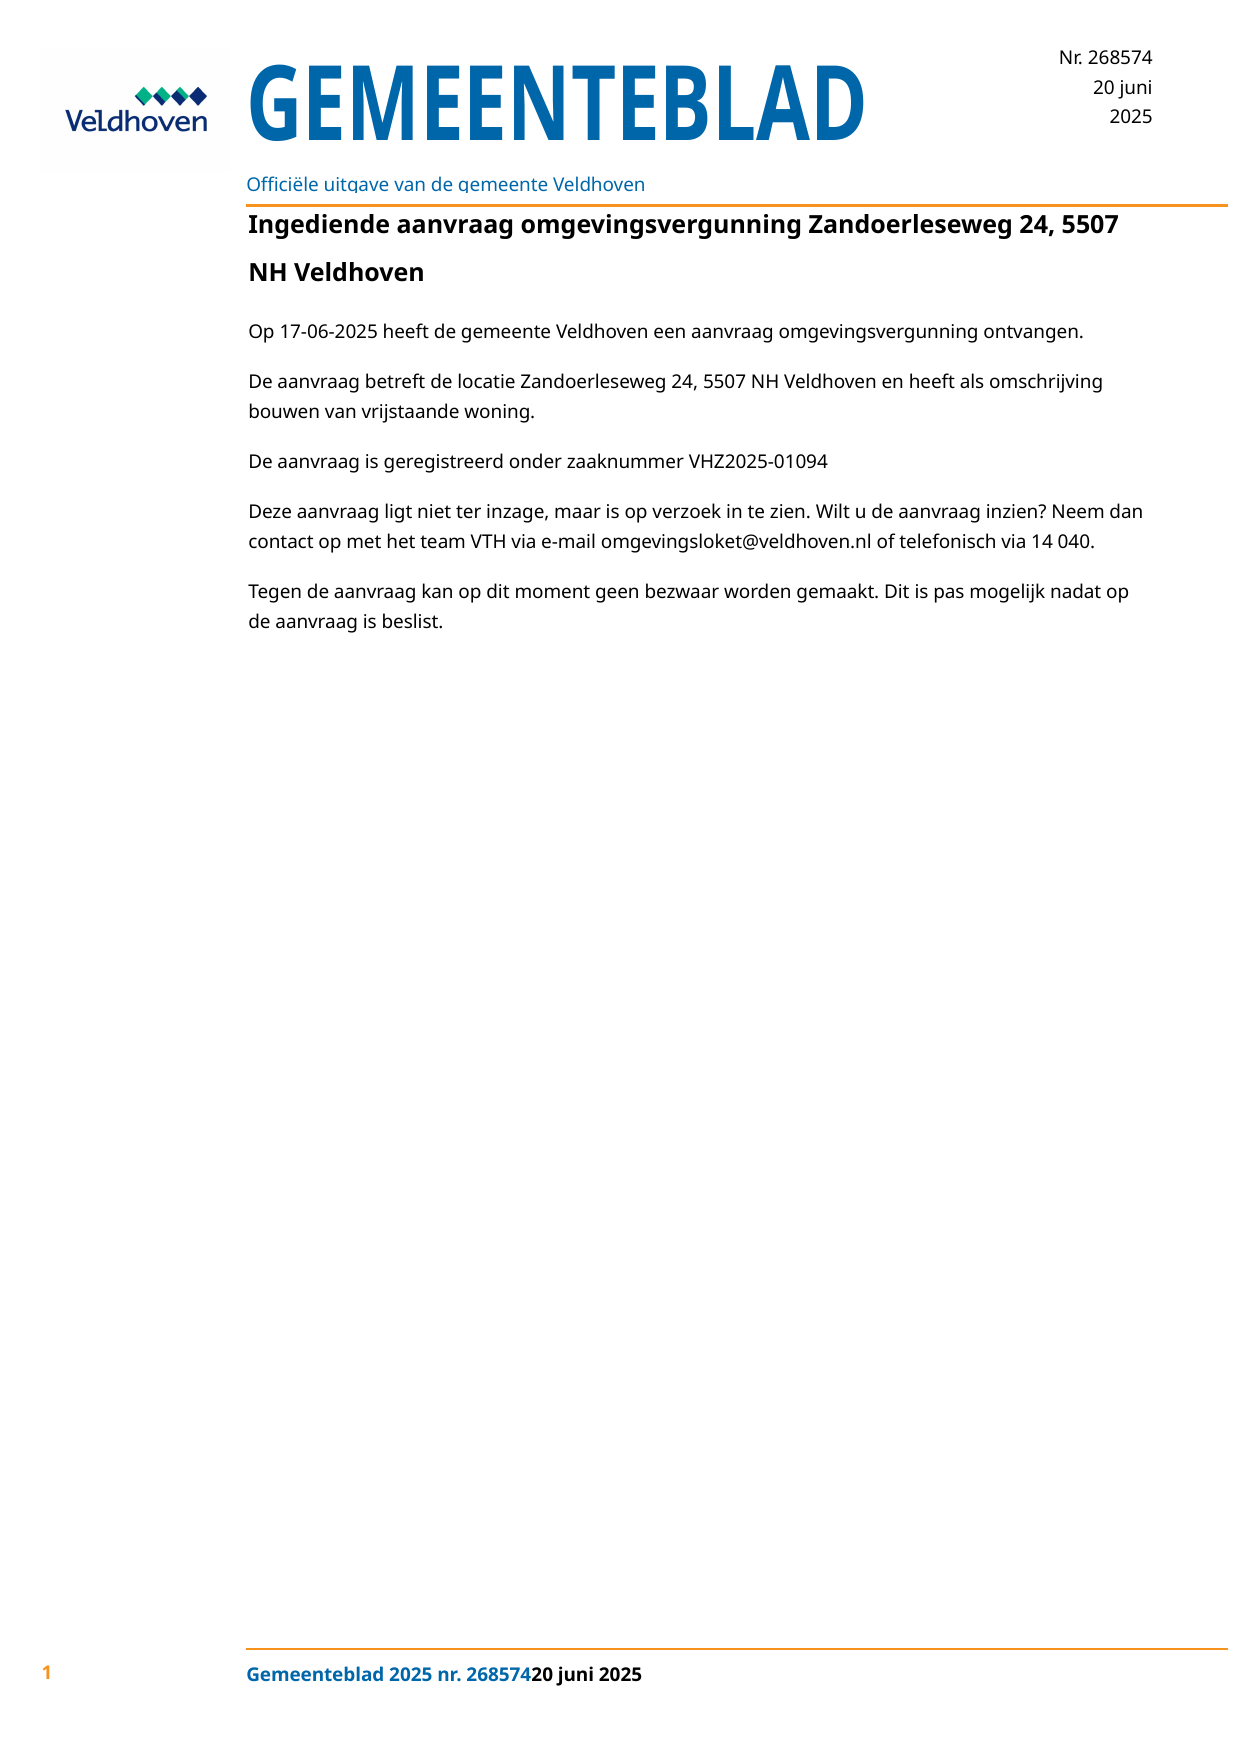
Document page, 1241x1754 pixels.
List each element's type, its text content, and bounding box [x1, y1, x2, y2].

picture [41, 47, 231, 172]
text De aanvraag is geregistreerd onder zaaknummer VHZ2025-01094 [248, 448, 1152, 474]
text Tegen de aanvraag kan op dit moment geen bezwaar worden gemaakt. Dit is pas mogelijk nadat op de aanvraag is beslist. [248, 579, 1152, 634]
text Op 17-06-2025 heeft de gemeente Veldhoven een aanvraag omgevingsvergunning ontvangen. [248, 318, 1152, 344]
text Ingediende aanvraag omgevingsvergunning Zandoerleseweg 24, 5507 NH Veldhoven [248, 207, 1152, 288]
text Deze aanvraag ligt niet ter inzage, maar is op verzoek in te zien. Wilt u de aanvraag inzien? Neem dan contact op met het team VTH via e-mail omgevingsloket@veldhoven.nl of telefonisch via 14 040. [248, 499, 1152, 554]
text De aanvraag betreft de locatie Zandoerleseweg 24, 5507 NH Veldhoven en heeft als omschrijving bouwen van vrijstaande woning. [248, 368, 1152, 424]
